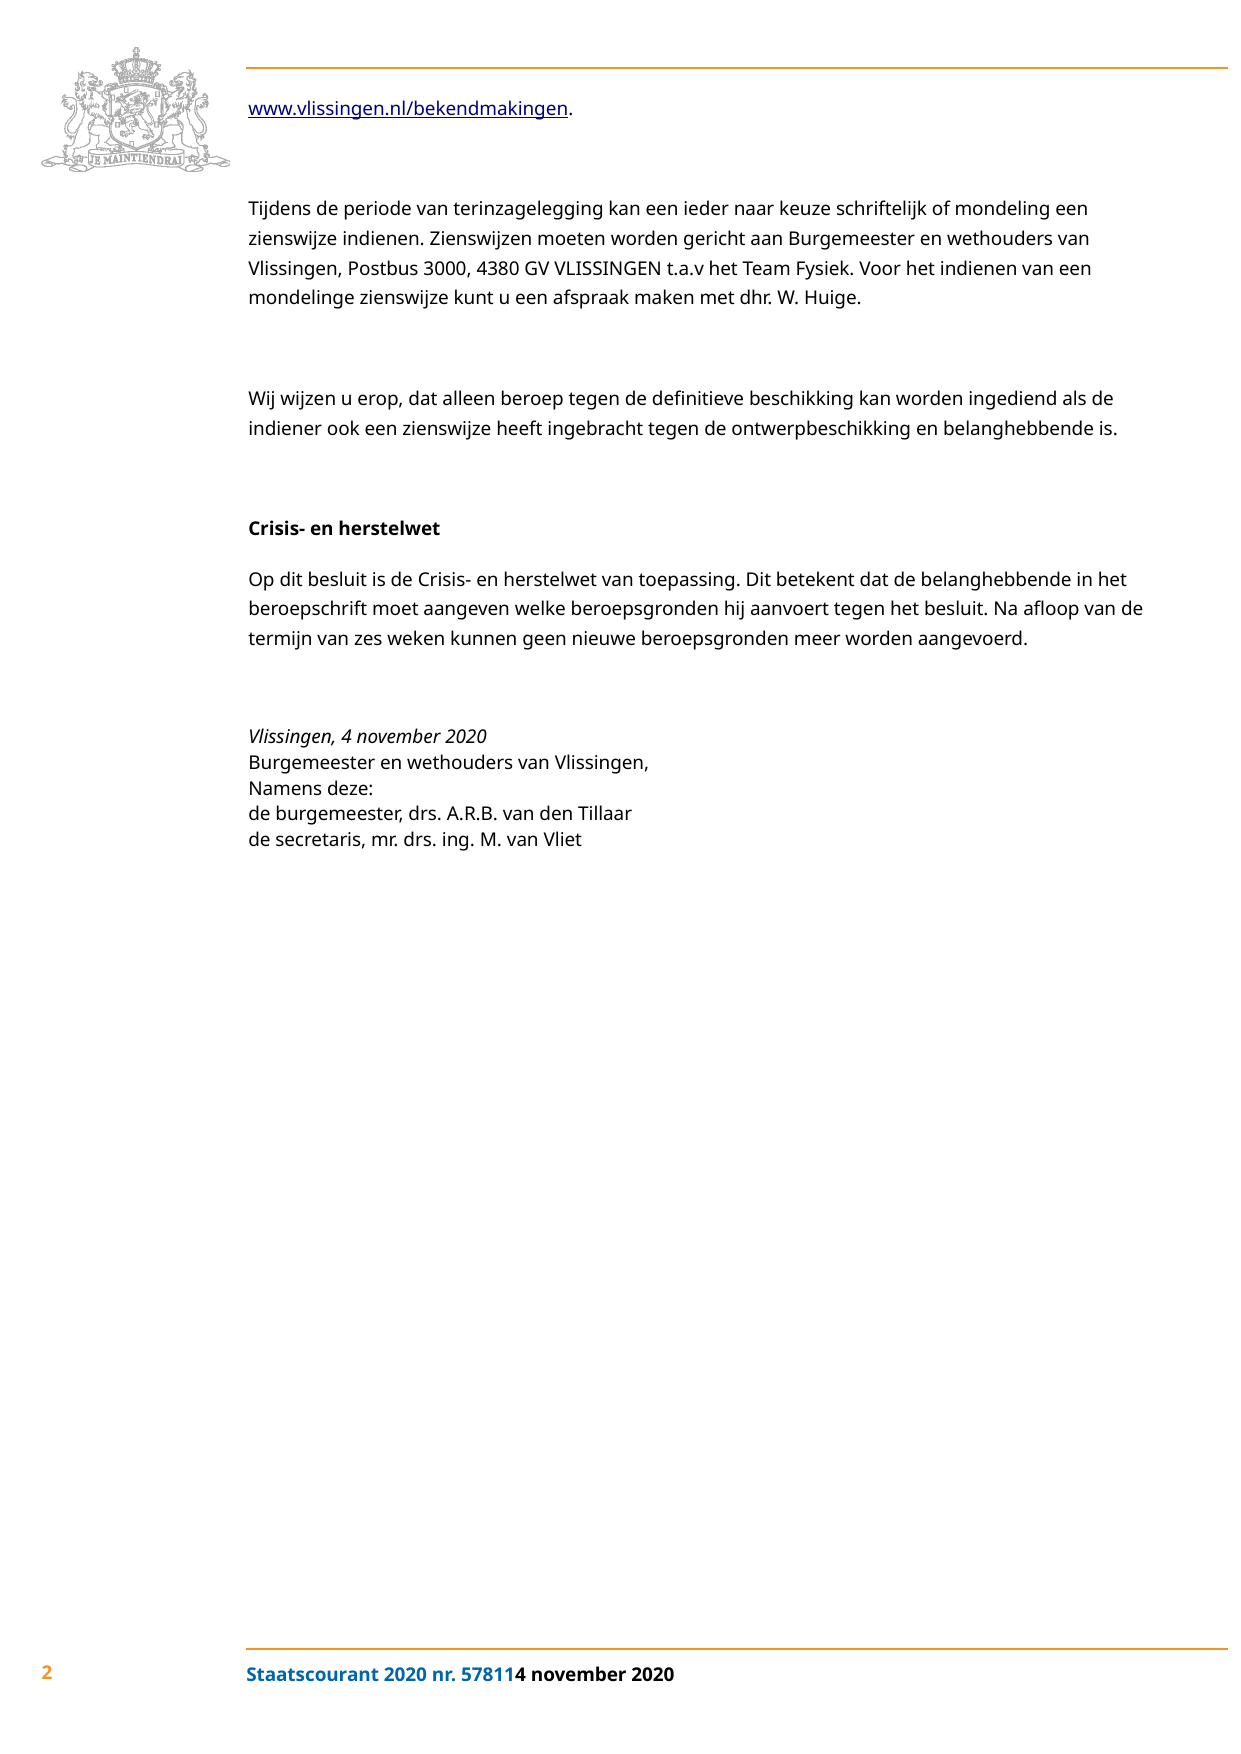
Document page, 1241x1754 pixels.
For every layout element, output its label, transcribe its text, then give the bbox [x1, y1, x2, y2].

text de secretaris, mr. drs. ing. M. van Vliet [248, 826, 1152, 852]
text Wij wijzen u erop, dat alleen beroep tegen de definitieve beschikking kan worden ingediend als de indiener ook een zienswijze heeft ingebracht tegen de ontwerpbeschikking en belanghebbende is. [248, 385, 1152, 441]
text Tijdens de periode van terinzagelegging kan een ieder naar keuze schriftelijk of mondeling een zienswijze indienen. Zienswijzen moeten worden gericht aan Burgemeester en wethouders van Vlissingen, Postbus 3000, 4380 GV VLISSINGEN t.a.v het Team Fysiek. Voor het indienen van een mondelinge zienswijze kunt u een afspraak maken met dhr. W. Huige. [248, 196, 1152, 310]
text de burgemeester, drs. A.R.B. van den Tillaar [248, 801, 1152, 826]
text www.vlissingen.nl/bekendmakingen. [248, 95, 1152, 121]
picture [41, 47, 231, 172]
text Op dit besluit is de Crisis- en herstelwet van toepassing. Dit betekent dat de belanghebbende in het beroepschrift moet aangeven welke beroepsgronden hij aanvoert tegen het besluit. Na afloop van de termijn van zes weken kunnen geen nieuwe beroepsgronden meer worden aangevoerd. [248, 566, 1152, 651]
text Namens deze: [248, 775, 1152, 801]
text Crisis- en herstelwet [248, 516, 1152, 541]
text Burgemeester en wethouders van Vlissingen, [248, 749, 1152, 775]
text Vlissingen, 4 november 2020 [248, 723, 1152, 749]
